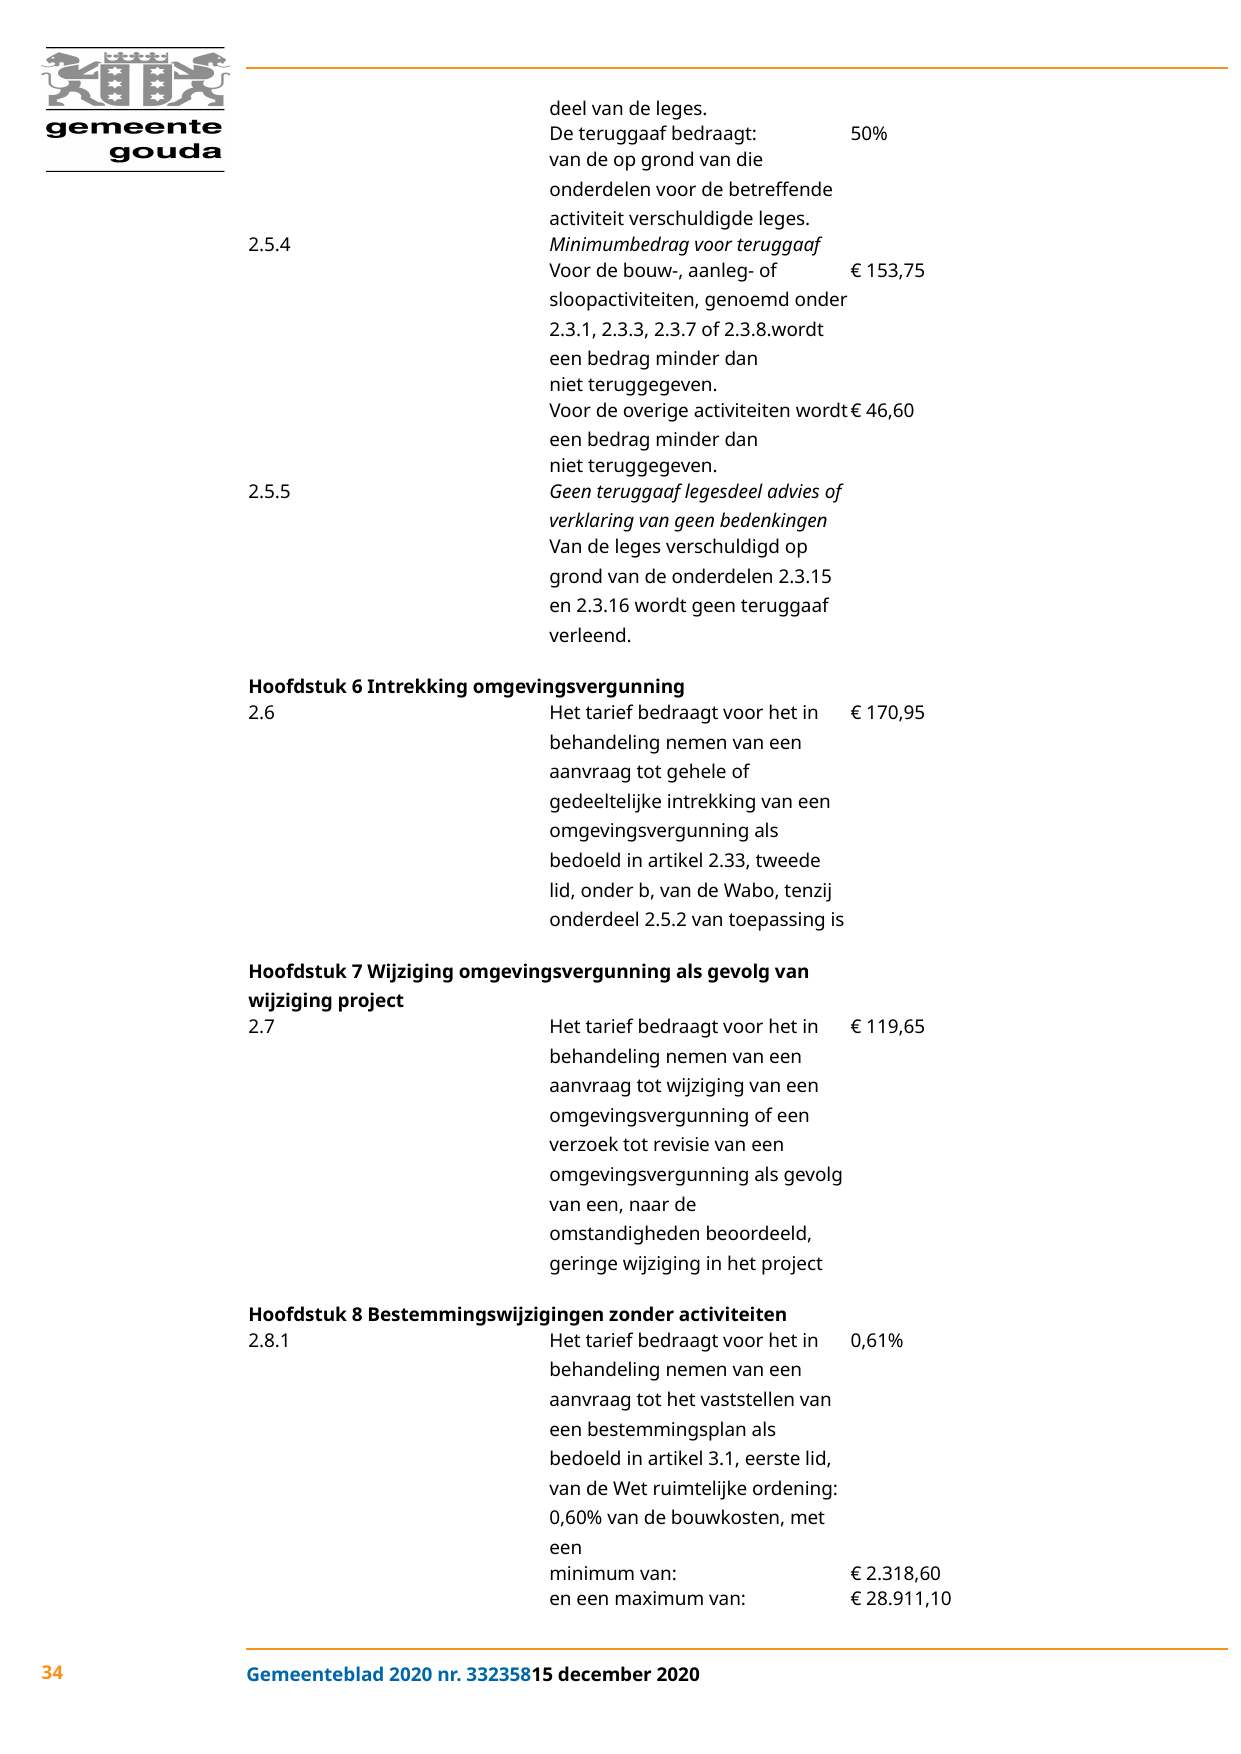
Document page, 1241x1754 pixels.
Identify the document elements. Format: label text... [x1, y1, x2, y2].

table_cell [248, 121, 549, 231]
table_cell [850, 231, 1152, 257]
table_cell [248, 1276, 549, 1301]
table_cell [248, 932, 549, 958]
table_cell [850, 146, 1152, 231]
table_cell [850, 371, 1152, 397]
table_cell [850, 1301, 1152, 1327]
table_cell van de op grond van die onderdelen voor de betreffende activiteit verschuldigde leges. [549, 146, 850, 231]
table_cell [850, 648, 1152, 674]
table_cell € 153,75 [850, 257, 1152, 371]
table_cell € 2.318,60 [850, 1560, 1152, 1586]
table_cell en een maximum van: [549, 1586, 850, 1611]
table_cell [248, 257, 549, 397]
table_cell [850, 674, 1152, 699]
table_cell Van de leges verschuldigd op grond van de onderdelen 2.3.15 en 2.3.16 wordt geen teruggaaf verleend. [549, 534, 850, 648]
table_cell [248, 397, 549, 478]
table_cell 2.7 [248, 1013, 549, 1276]
table_cell Voor de bouw-, aanleg- of sloopactiviteiten, genoemd onder 2.3.1, 2.3.3, 2.3.7 of 2.3.8.wordt een bedrag minder dan [549, 257, 850, 371]
picture [41, 47, 231, 172]
table_cell € 170,95 [850, 699, 1152, 932]
table_cell € 119,65 [850, 1013, 1152, 1276]
table_cell [850, 534, 1152, 648]
table_cell Voor de overige activiteiten wordt een bedrag minder dan [549, 397, 850, 452]
table_cell minimum van: [549, 1560, 850, 1586]
table_cell [850, 453, 1152, 478]
table_cell De teruggaaf bedraagt: [549, 121, 850, 146]
table_cell Hoofdstuk 6 Intrekking omgevingsvergunning [248, 674, 850, 699]
table_cell Hoofdstuk 8 Bestemmingswijzigingen zonder activiteiten [248, 1301, 850, 1327]
table_cell Het tarief bedraagt voor het in behandeling nemen van een aanvraag tot gehele of gedeeltelijke intrekking van een omgevingsvergunning als bedoeld in artikel 2.33, tweede lid, onder b, van de Wabo, tenzij onderdeel 2.5.2 van toepassing is [549, 699, 850, 932]
table_cell [549, 932, 850, 958]
table_cell deel van de leges. [549, 95, 850, 121]
table_cell [850, 932, 1152, 958]
table_cell Het tarief bedraagt voor het in behandeling nemen van een aanvraag tot wijziging van een omgevingsvergunning of een verzoek tot revisie van een omgevingsvergunning als gevolg van een, naar de omstandigheden beoordeeld, geringe wijziging in het project [549, 1013, 850, 1276]
table_cell Het tarief bedraagt voor het in behandeling nemen van een aanvraag tot het vaststellen van een bestemmingsplan als bedoeld in artikel 3.1, eerste lid, van de Wet ruimtelijke ordening: 0,60% van de bouwkosten, met een [549, 1327, 850, 1560]
table_cell 2.5.5 [248, 478, 549, 648]
table_cell Hoofdstuk 7 Wijziging omgevingsvergunning als gevolg van wijziging project [248, 958, 850, 1013]
table_cell € 28.911,10 [850, 1586, 1152, 1611]
table_cell 2.8.1 [248, 1327, 549, 1560]
table_cell 0,61% [850, 1327, 1152, 1560]
table_cell [850, 958, 1152, 1013]
table_cell [248, 95, 549, 121]
table_cell niet teruggegeven. [549, 453, 850, 478]
table_cell [248, 648, 549, 674]
table_cell [549, 648, 850, 674]
table_cell [850, 95, 1152, 121]
table_cell 2.5.4 [248, 231, 549, 257]
table_cell [248, 1560, 549, 1586]
table_cell 50% [850, 121, 1152, 146]
table_cell 2.6 [248, 699, 549, 932]
table_cell [850, 478, 1152, 533]
table_cell niet teruggegeven. [549, 371, 850, 397]
table_cell [549, 1276, 850, 1301]
table_cell [248, 1586, 549, 1611]
table_cell [850, 1276, 1152, 1301]
table_cell Minimumbedrag voor teruggaaf [549, 231, 850, 257]
table_cell Geen teruggaaf legesdeel advies of verklaring van geen bedenkingen [549, 478, 850, 533]
table_cell € 46,60 [850, 397, 1152, 452]
